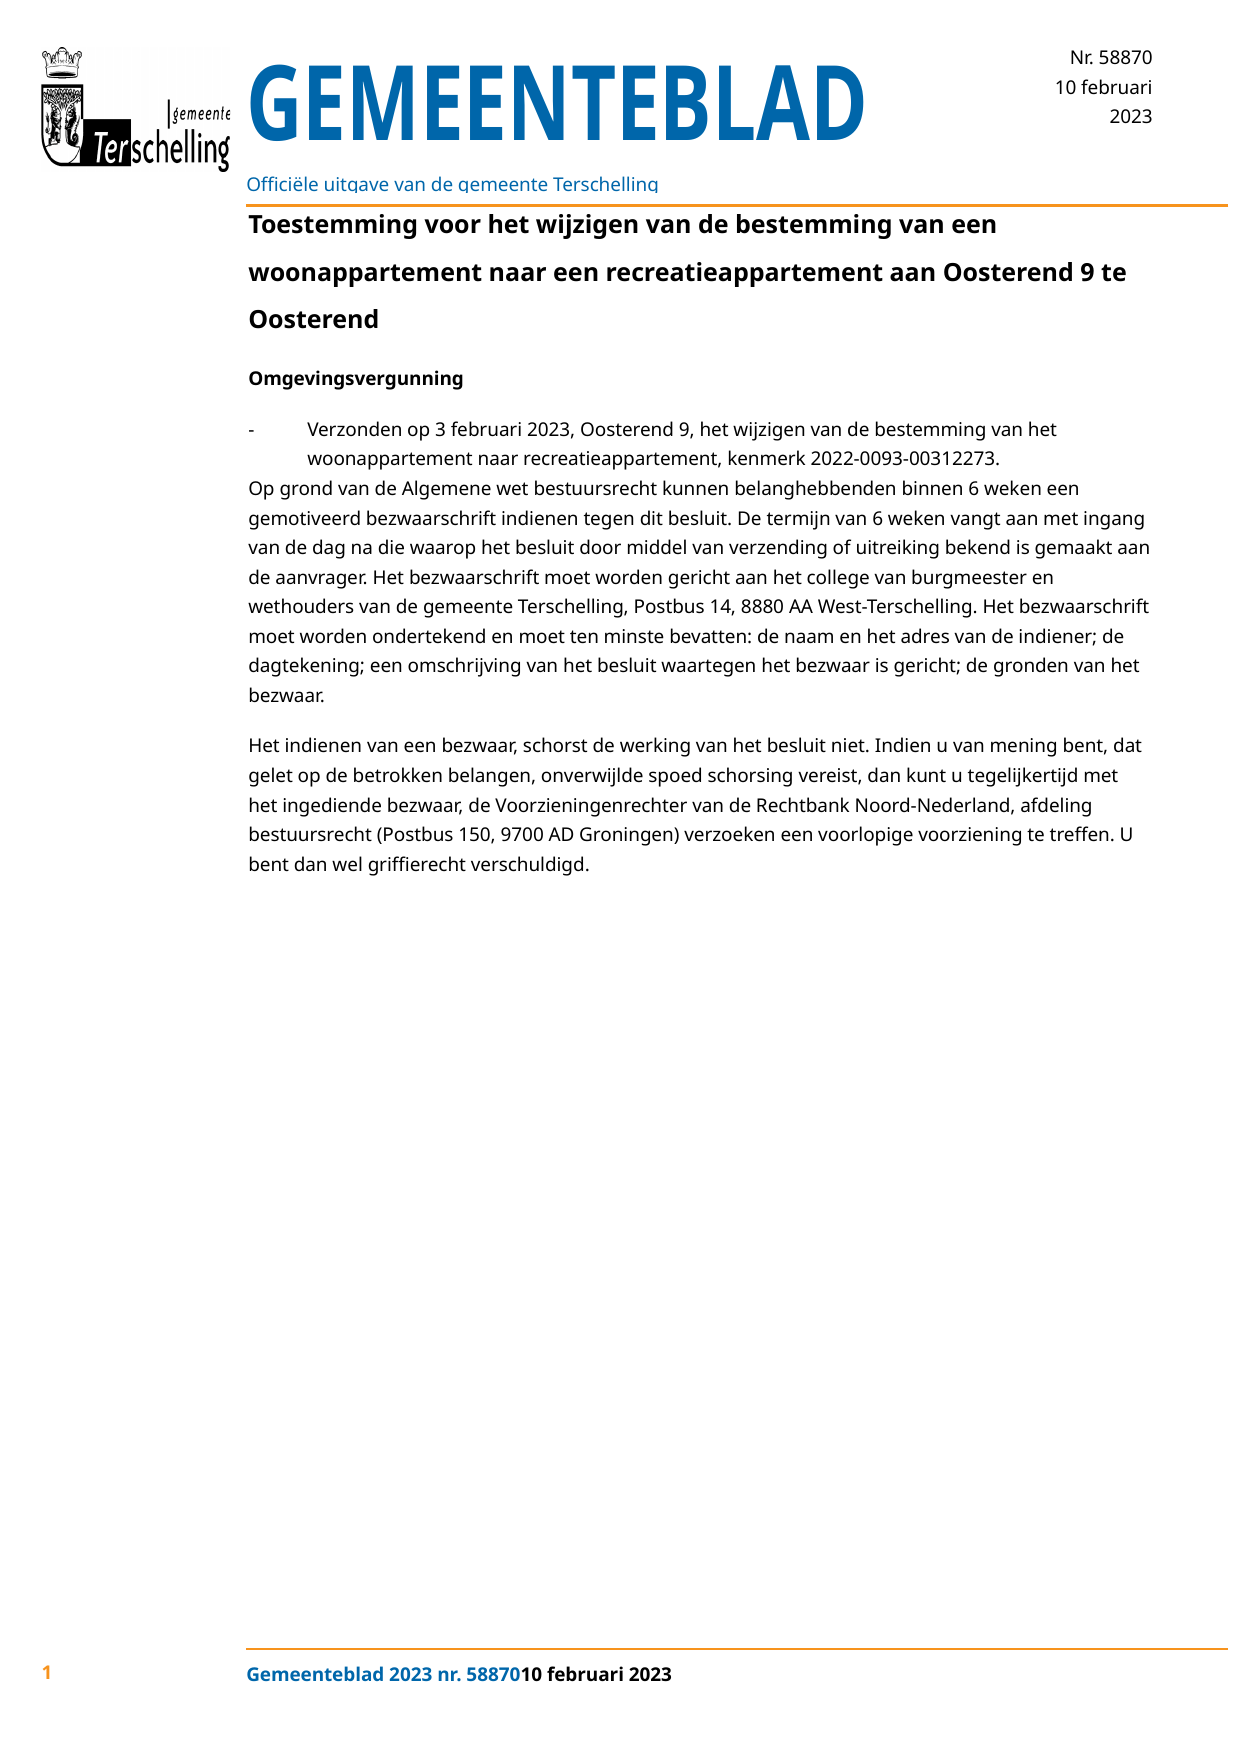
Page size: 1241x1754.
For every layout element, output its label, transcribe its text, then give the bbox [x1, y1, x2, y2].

picture [41, 47, 231, 172]
list Verzonden op 3 februari 2023, Oosterend 9, het wijzigen van de bestemming van het woonappartement naar recreatieappartement, kenmerk 2022-0093-00312273. [248, 416, 1152, 471]
text Op grond van de Algemene wet bestuursrecht kunnen belanghebbenden binnen 6 weken een gemotiveerd bezwaarschrift indienen tegen dit besluit. De termijn van 6 weken vangt aan met ingang van de dag na die waarop het besluit door middel van verzending of uitreiking bekend is gemaakt aan de aanvrager. Het bezwaarschrift moet worden gericht aan het college van burgmeester en wethouders van de gemeente Terschelling, Postbus 14, 8880 AA West-Terschelling. Het bezwaarschrift moet worden ondertekend en moet ten minste bevatten: de naam en het adres van de indiener; de dagtekening; een omschrijving van het besluit waartegen het bezwaar is gericht; de gronden van het bezwaar. [248, 475, 1152, 708]
text Toestemming voor het wijzigen van de bestemming van een woonappartement naar een recreatieappartement aan Oosterend 9 te Oosterend [248, 207, 1152, 336]
text Het indienen van een bezwaar, schorst de werking van het besluit niet. Indien u van mening bent, dat gelet op de betrokken belangen, onverwijlde spoed schorsing vereist, dan kunt u tegelijkertijd met het ingediende bezwaar, de Voorzieningenrechter van de Rechtbank Noord-Nederland, afdeling bestuursrecht (Postbus 150, 9700 AD Groningen) verzoeken een voorlopige voorziening te treffen. U bent dan wel griffierecht verschuldigd. [248, 733, 1152, 877]
text Omgevingsvergunning [248, 366, 1152, 391]
